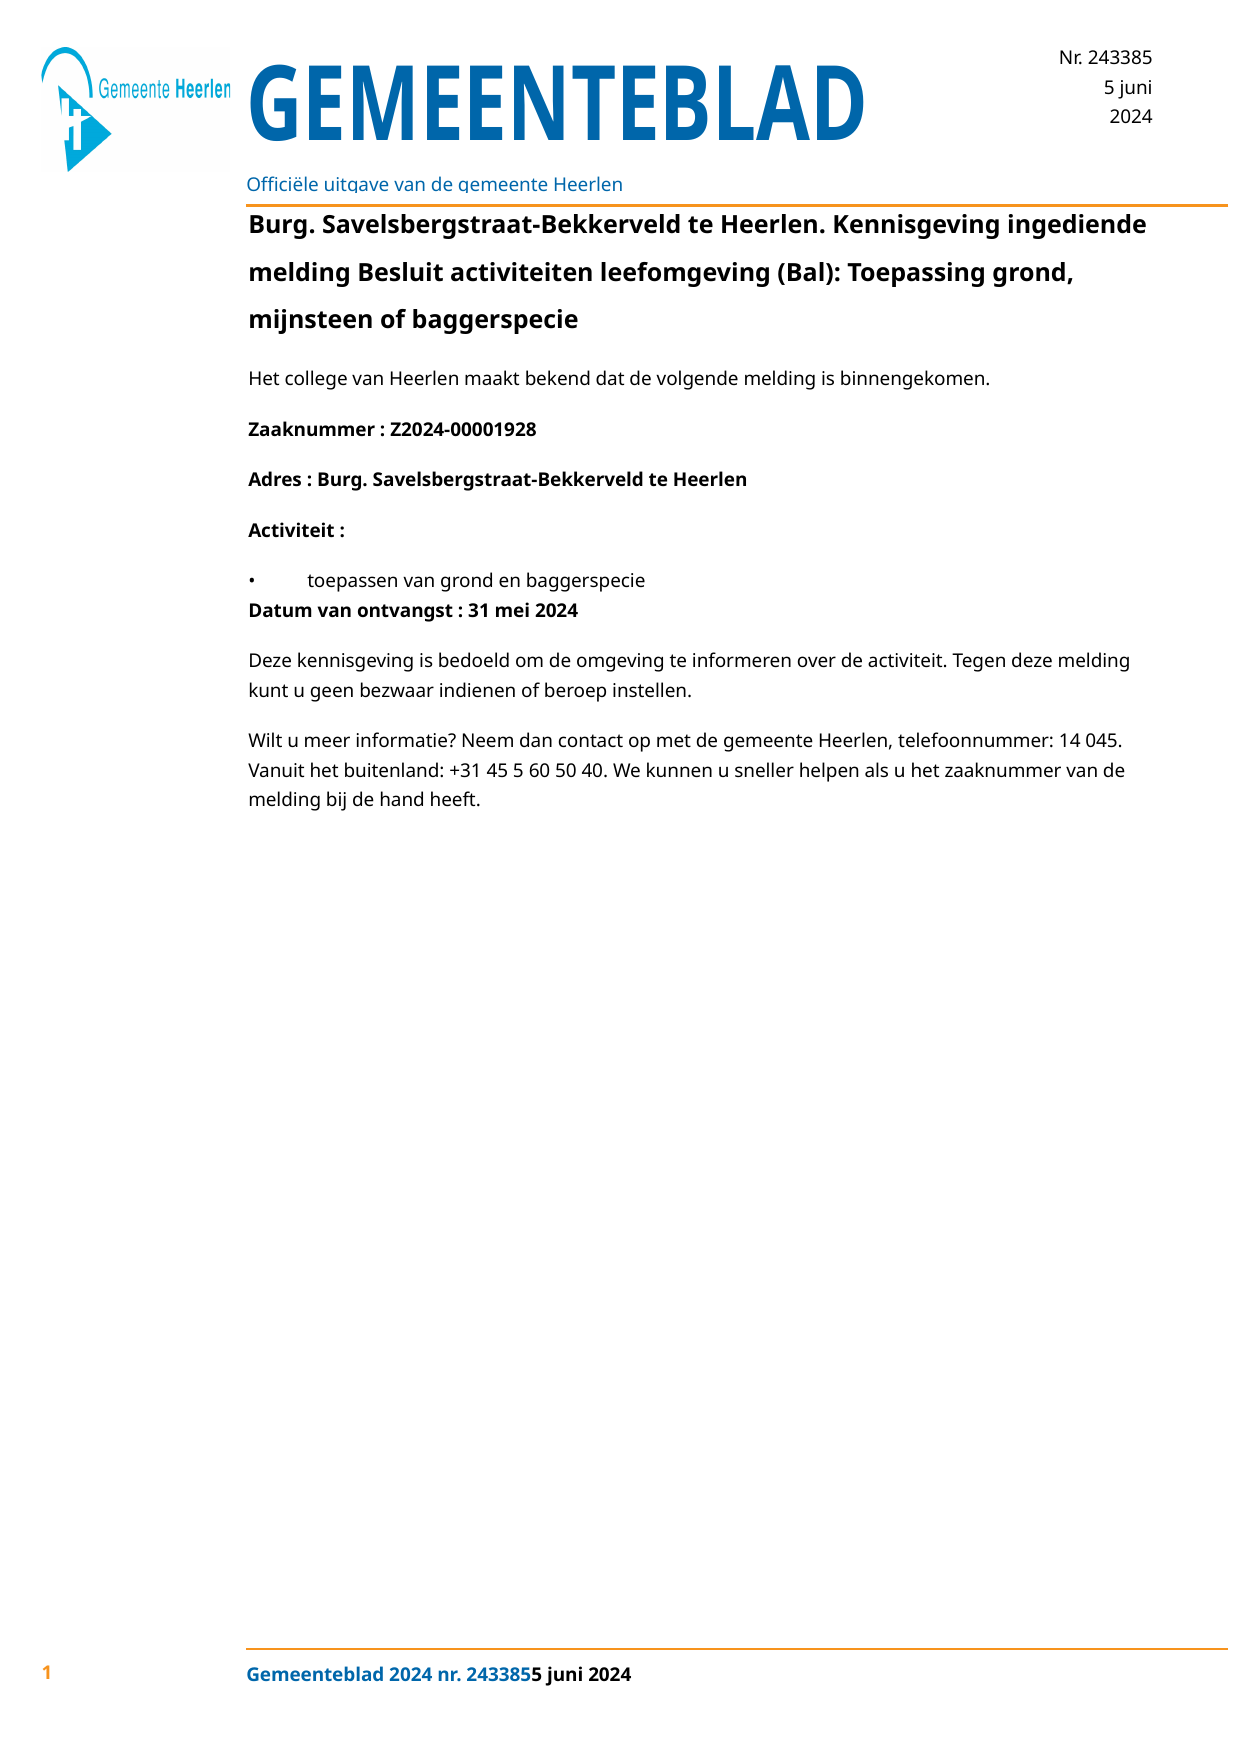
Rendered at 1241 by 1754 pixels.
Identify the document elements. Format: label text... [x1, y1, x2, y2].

text Activiteit : [248, 517, 1152, 542]
text Adres : Burg. Savelsbergstraat-Bekkerveld te Heerlen [248, 466, 1152, 492]
text Wilt u meer informatie? Neem dan contact op met de gemeente Heerlen, telefoonnummer: 14 045. Vanuit het buitenland: +31 45 5 60 50 40. We kunnen u sneller helpen als u het zaaknummer van de melding bij de hand heeft. [248, 727, 1152, 812]
text Burg. Savelsbergstraat-Bekkerveld te Heerlen. Kennisgeving ingediende melding Besluit activiteiten leefomgeving (Bal): Toepassing grond, mijnsteen of baggerspecie [248, 207, 1152, 336]
text Datum van ontvangst : 31 mei 2024 [248, 597, 1152, 622]
picture [41, 47, 59, 70]
text Het college van Heerlen maakt bekend dat de volgende melding is binnengekomen. [248, 366, 1152, 391]
text Deze kennisgeving is bedoeld om de omgeving te informeren over de activiteit. Tegen deze melding kunt u geen bezwaar indienen of beroep instellen. [248, 647, 1152, 702]
list toepassen van grond en baggerspecie [248, 567, 1152, 593]
text Zaaknummer : Z2024-00001928 [248, 416, 1152, 442]
picture [41, 47, 231, 172]
